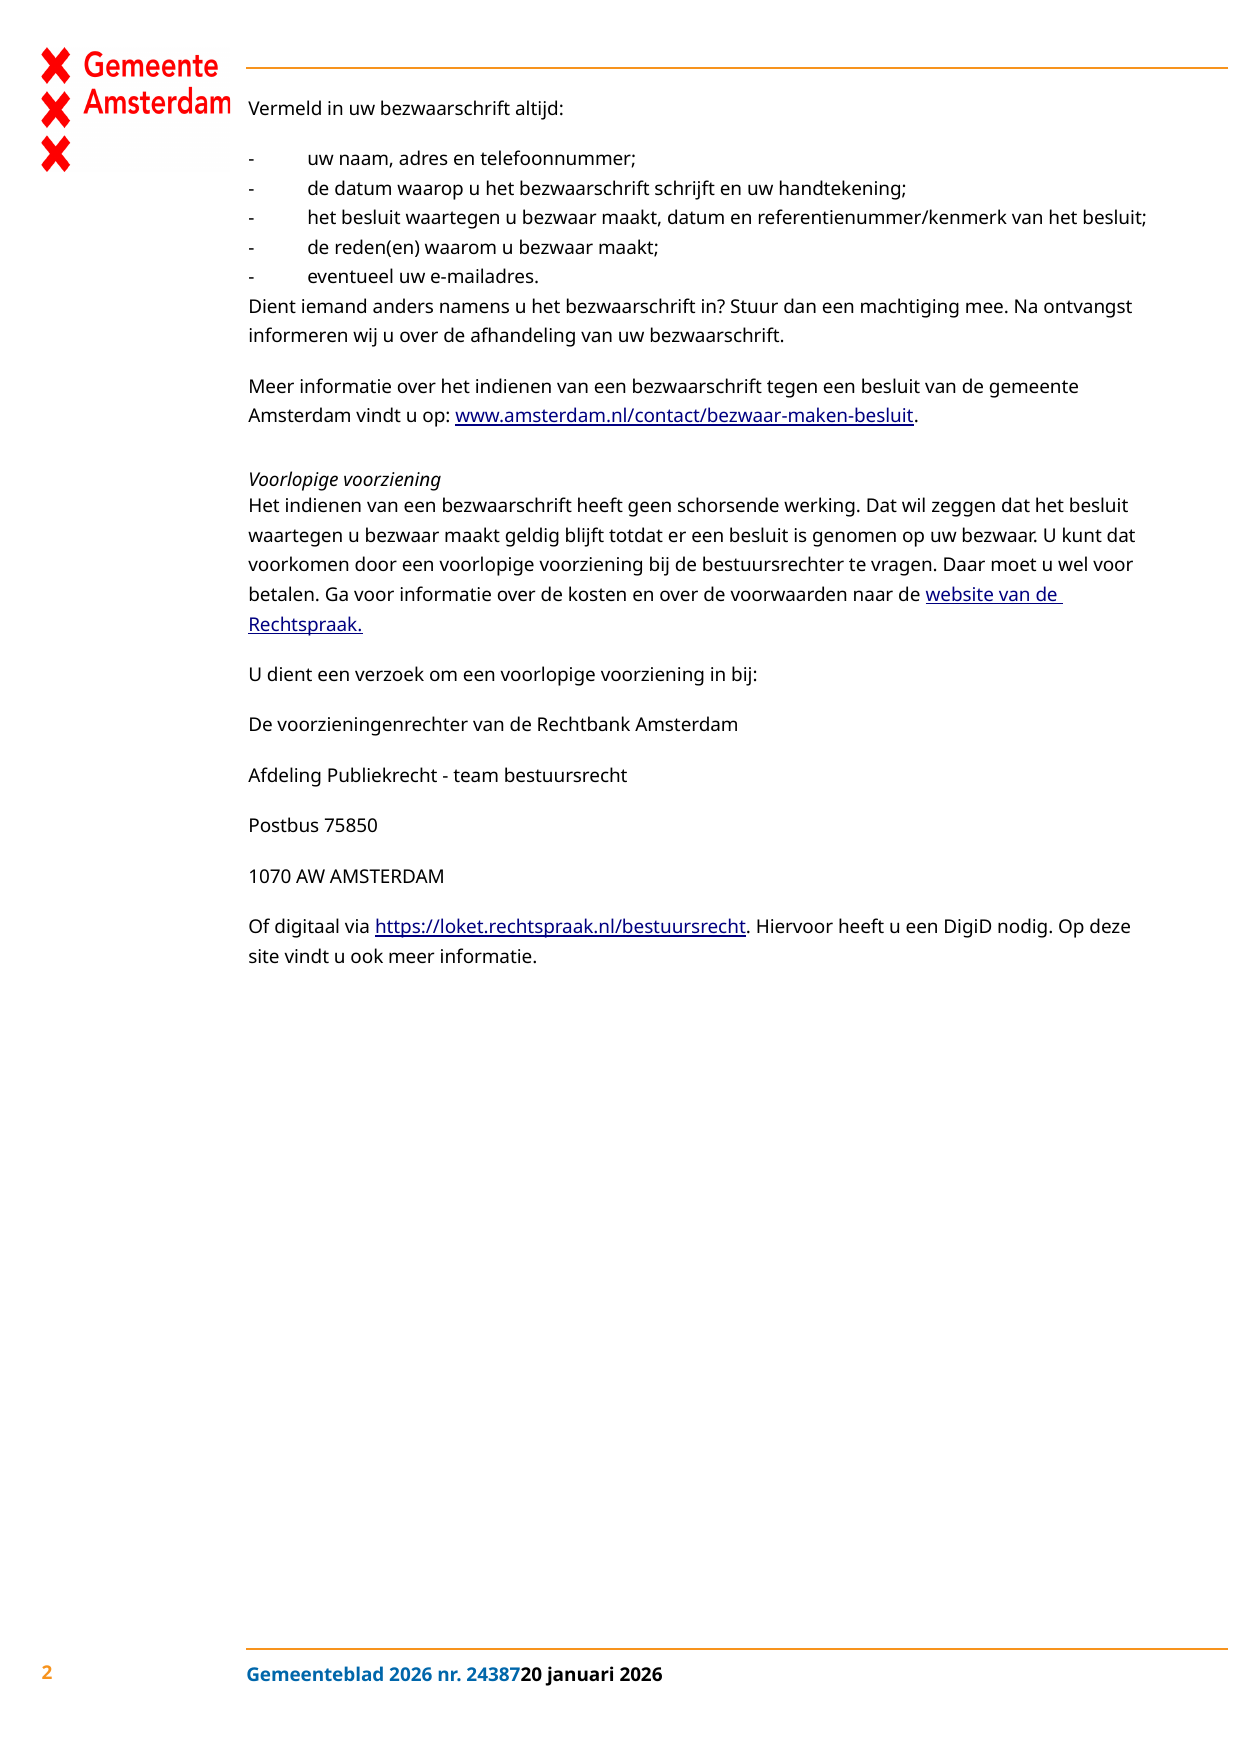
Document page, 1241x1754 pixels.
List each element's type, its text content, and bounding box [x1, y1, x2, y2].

list de reden(en) waarom u bezwaar maakt; [248, 234, 1152, 260]
text Of digitaal via https://loket.rechtspraak.nl/bestuursrecht. Hiervoor heeft u een DigiD nodig. Op deze site vindt u ook meer informatie. [248, 913, 1152, 968]
text Voorlopige voorziening [248, 467, 1152, 492]
list uw naam, adres en telefoonnummer; [248, 145, 1152, 171]
text Postbus 75850 [248, 812, 1152, 838]
text Meer informatie over het indienen van een bezwaarschrift tegen een besluit van de gemeente Amsterdam vindt u op: www.amsterdam.nl/contact/bezwaar-maken-besluit. [248, 373, 1152, 428]
text Het indienen van een bezwaarschrift heeft geen schorsende werking. Dat wil zeggen dat het besluit waartegen u bezwaar maakt geldig blijft totdat er een besluit is genomen op uw bezwaar. U kunt dat voorkomen door een voorlopige voorziening bij de bestuursrechter te vragen. Daar moet u wel voor betalen. Ga voor informatie over de kosten en over de voorwaarden naar de website van de Rechtspraak. [248, 492, 1152, 636]
text De voorzieningenrechter van de Rechtbank Amsterdam [248, 712, 1152, 737]
list eventueel uw e-mailadres. [248, 263, 1152, 289]
list het besluit waartegen u bezwaar maakt, datum en referentienummer/kenmerk van het besluit; [248, 204, 1152, 230]
text Vermeld in uw bezwaarschrift altijd: [248, 95, 1152, 121]
picture [41, 47, 231, 172]
list de datum waarop u het bezwaarschrift schrijft en uw handtekening; [248, 175, 1152, 201]
text U dient een verzoek om een voorlopige voorziening in bij: [248, 661, 1152, 687]
text Afdeling Publiekrecht - team bestuursrecht [248, 762, 1152, 788]
text 1070 AW AMSTERDAM [248, 863, 1152, 888]
text Dient iemand anders namens u het bezwaarschrift in? Stuur dan een machtiging mee. Na ontvangst informeren wij u over de afhandeling van uw bezwaarschrift. [248, 293, 1152, 348]
